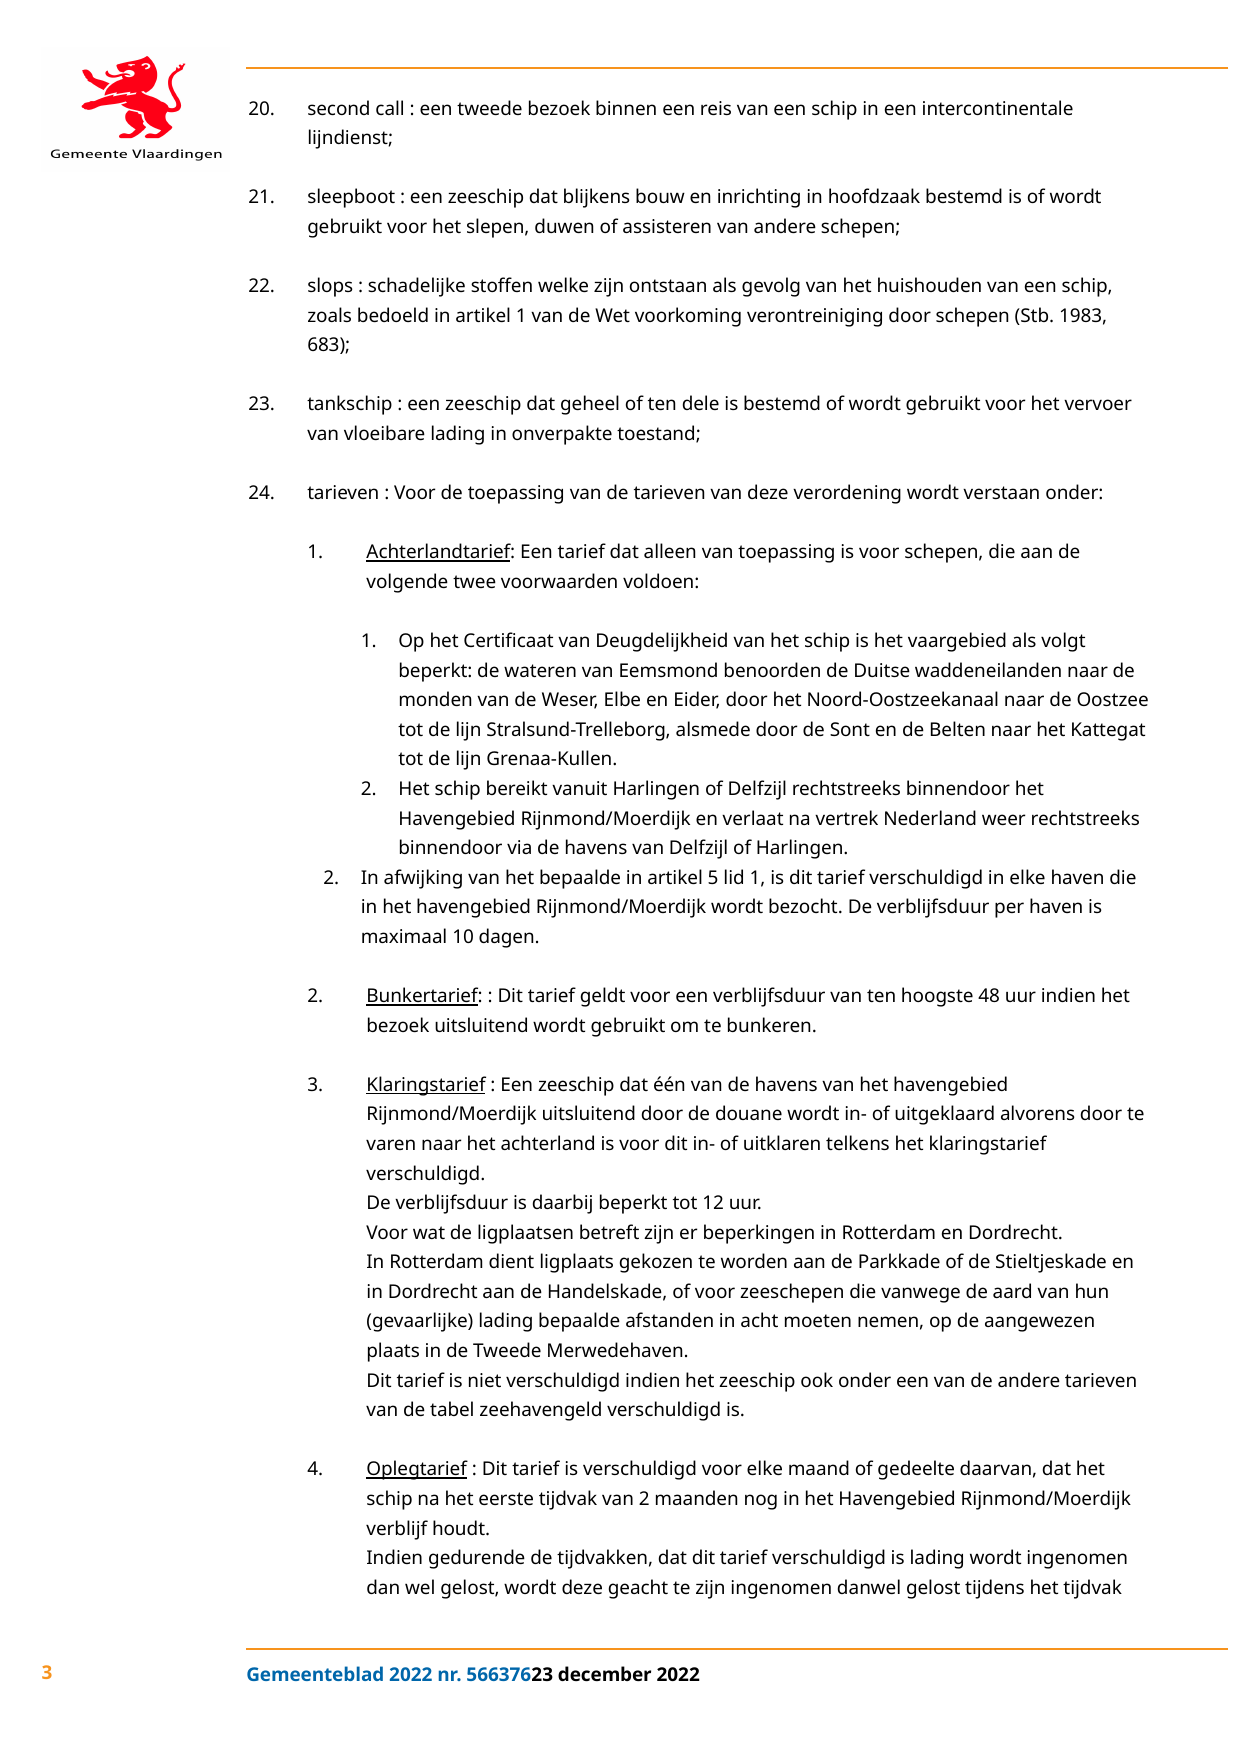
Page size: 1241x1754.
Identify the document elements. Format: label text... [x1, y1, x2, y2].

picture [41, 47, 231, 172]
list slops : schadelijke stoffen welke zijn ontstaan als gevolg van het huishouden van een schip, zoals bedoeld in artikel 1 van de Wet voorkoming verontreiniging door schepen (Stb. 1983, 683); [248, 272, 1152, 357]
list sleepboot : een zeeschip dat blijkens bouw en inrichting in hoofdzaak bestemd is of wordt gebruikt voor het slepen, duwen of assisteren van andere schepen; [248, 183, 1152, 239]
list Voor wat de ligplaatsen betreft zijn er beperkingen in Rotterdam en Dordrecht. [307, 1219, 1152, 1245]
list In Rotterdam dient ligplaats gekozen te worden aan de Parkkade of de Stieltjeskade en in Dordrecht aan de Handelskade, of voor zeeschepen die vanwege de aard van hun (gevaarlijke) lading bepaalde afstanden in acht moeten nemen, op de aangewezen plaats in de Tweede Merwedehaven. [307, 1248, 1152, 1363]
list Indien gedurende de tijdvakken, dat dit tarief verschuldigd is lading wordt ingenomen dan wel gelost, wordt deze geacht te zijn ingenomen danwel gelost tijdens het tijdvak [307, 1544, 1152, 1600]
list tankschip : een zeeschip dat geheel of ten dele is bestemd of wordt gebruikt voor het vervoer van vloeibare lading in onverpakte toestand; [248, 391, 1152, 446]
list Klaringstarief : Een zeeschip dat één van de havens van het havengebied Rijnmond/Moerdijk uitsluitend door de douane wordt in- of uitgeklaard alvorens door te varen naar het achterland is voor dit in- of uitklaren telkens het klaringstarief verschuldigd. [307, 1071, 1152, 1186]
list In afwijking van het bepaalde in artikel 5 lid 1, is dit tarief verschuldigd in elke haven die in het havengebied Rijnmond/Moerdijk wordt bezocht. De verblijfsduur per haven is maximaal 10 dagen. [323, 864, 1152, 949]
list Oplegtarief : Dit tarief is verschuldigd voor elke maand of gedeelte daarvan, dat het schip na het eerste tijdvak van 2 maanden nog in het Havengebied Rijnmond/Moerdijk verblijf houdt. [307, 1456, 1152, 1541]
list second call : een tweede bezoek binnen een reis van een schip in een intercontinentale lijndienst; [248, 95, 1152, 150]
list Dit tarief is niet verschuldigd indien het zeeschip ook onder een van de andere tarieven van de tabel zeehavengeld verschuldigd is. [307, 1367, 1152, 1422]
list tarieven : Voor de toepassing van de tarieven van deze verordening wordt verstaan onder: [248, 479, 1152, 505]
list Bunkertarief: : Dit tarief geldt voor een verblijfsduur van ten hoogste 48 uur indien het bezoek uitsluitend wordt gebruikt om te bunkeren. [307, 982, 1152, 1038]
list De verblijfsduur is daarbij beperkt tot 12 uur. [307, 1189, 1152, 1215]
list Het schip bereikt vanuit Harlingen of Delfzijl rechtstreeks binnendoor het Havengebied Rijnmond/Moerdijk en verlaat na vertrek Nederland weer rechtstreeks binnendoor via de havens van Delfzijl of Harlingen. [361, 775, 1152, 860]
list Op het Certificaat van Deugdelijkheid van het schip is het vaargebied als volgt beperkt: de wateren van Eemsmond benoorden de Duitse waddeneilanden naar de monden van de Weser, Elbe en Eider, door het Noord-Oostzeekanaal naar de Oostzee tot de lijn Stralsund-Trelleborg, alsmede door de Sont en de Belten naar het Kattegat tot de lijn Grenaa-Kullen. [361, 627, 1152, 771]
list Achterlandtarief: Een tarief dat alleen van toepassing is voor schepen, die aan de volgende twee voorwaarden voldoen: [307, 538, 1152, 594]
